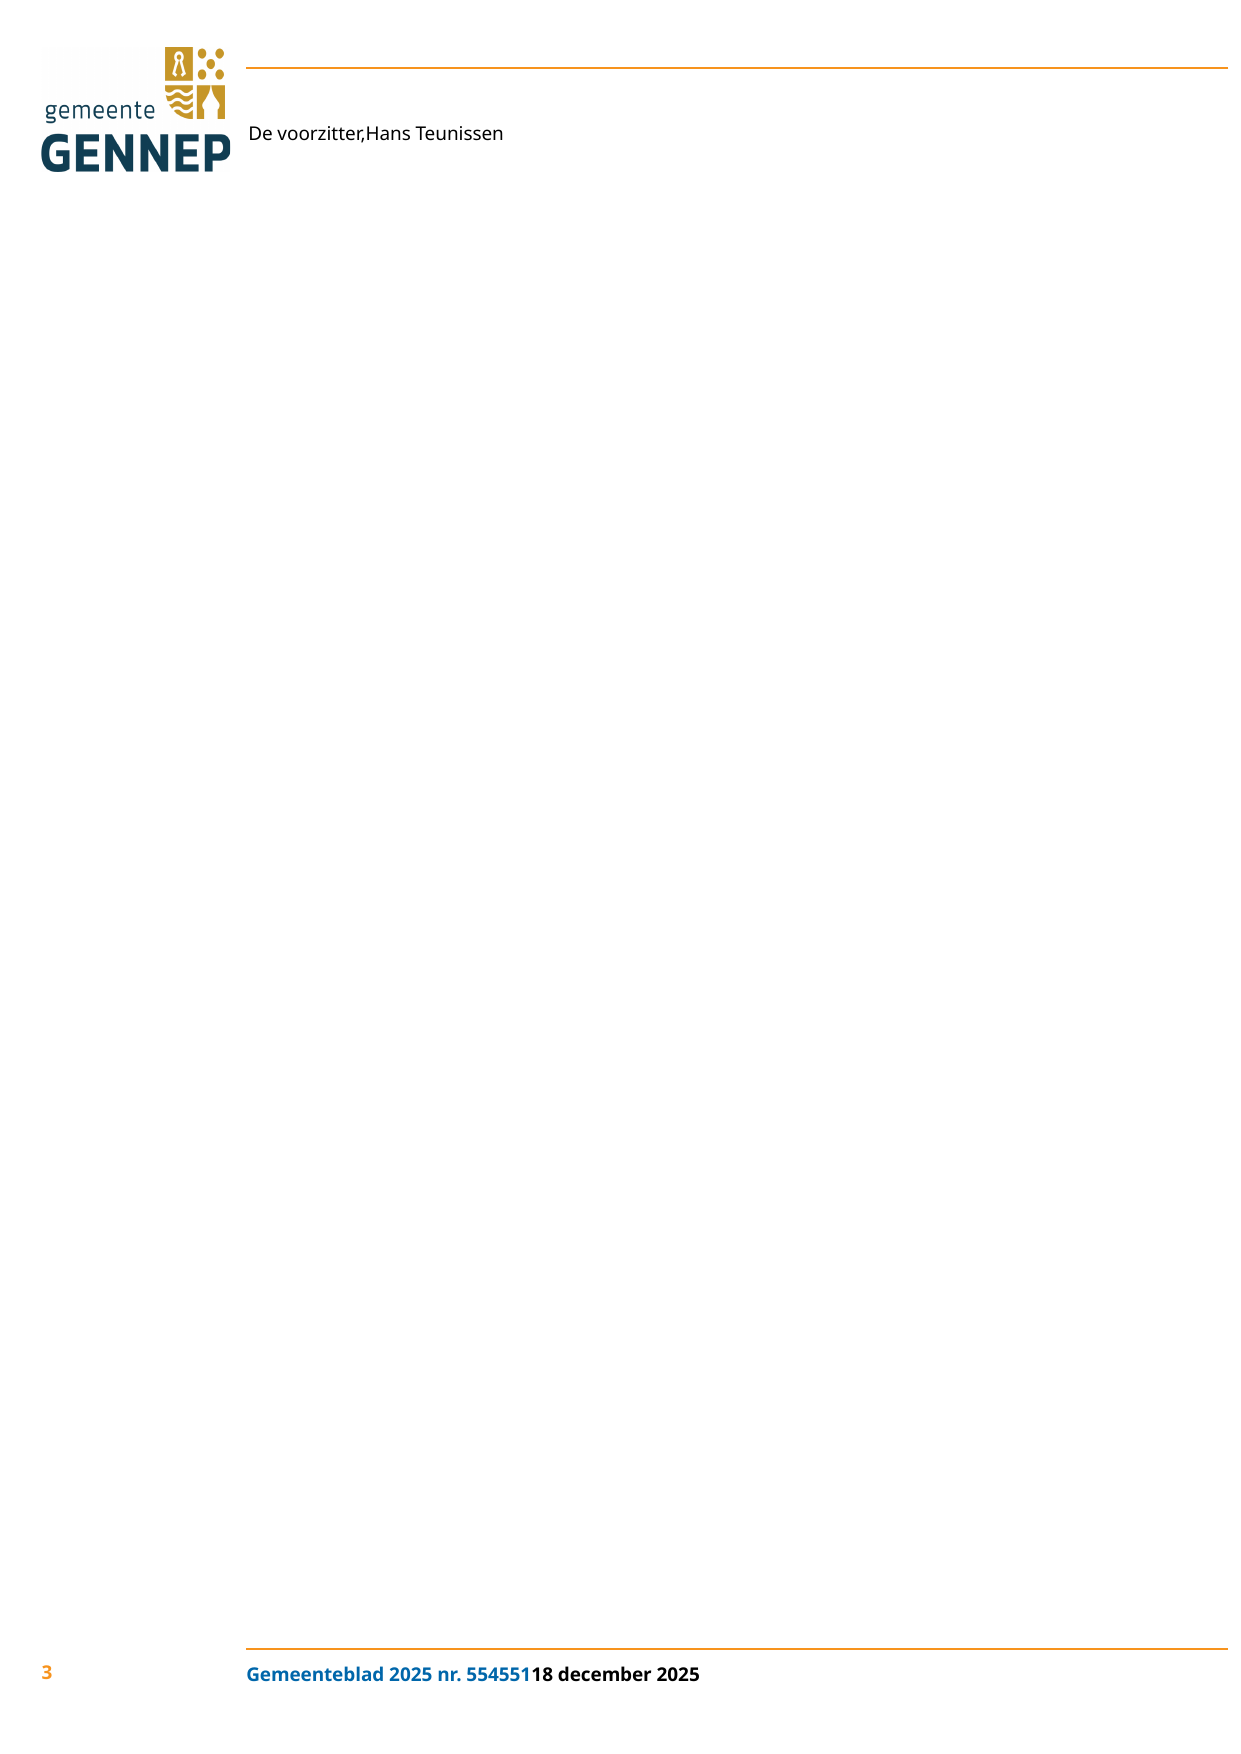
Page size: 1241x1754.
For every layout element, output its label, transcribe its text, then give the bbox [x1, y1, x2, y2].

text De voorzitter,Hans Teunissen [248, 121, 1152, 146]
picture [41, 47, 231, 172]
